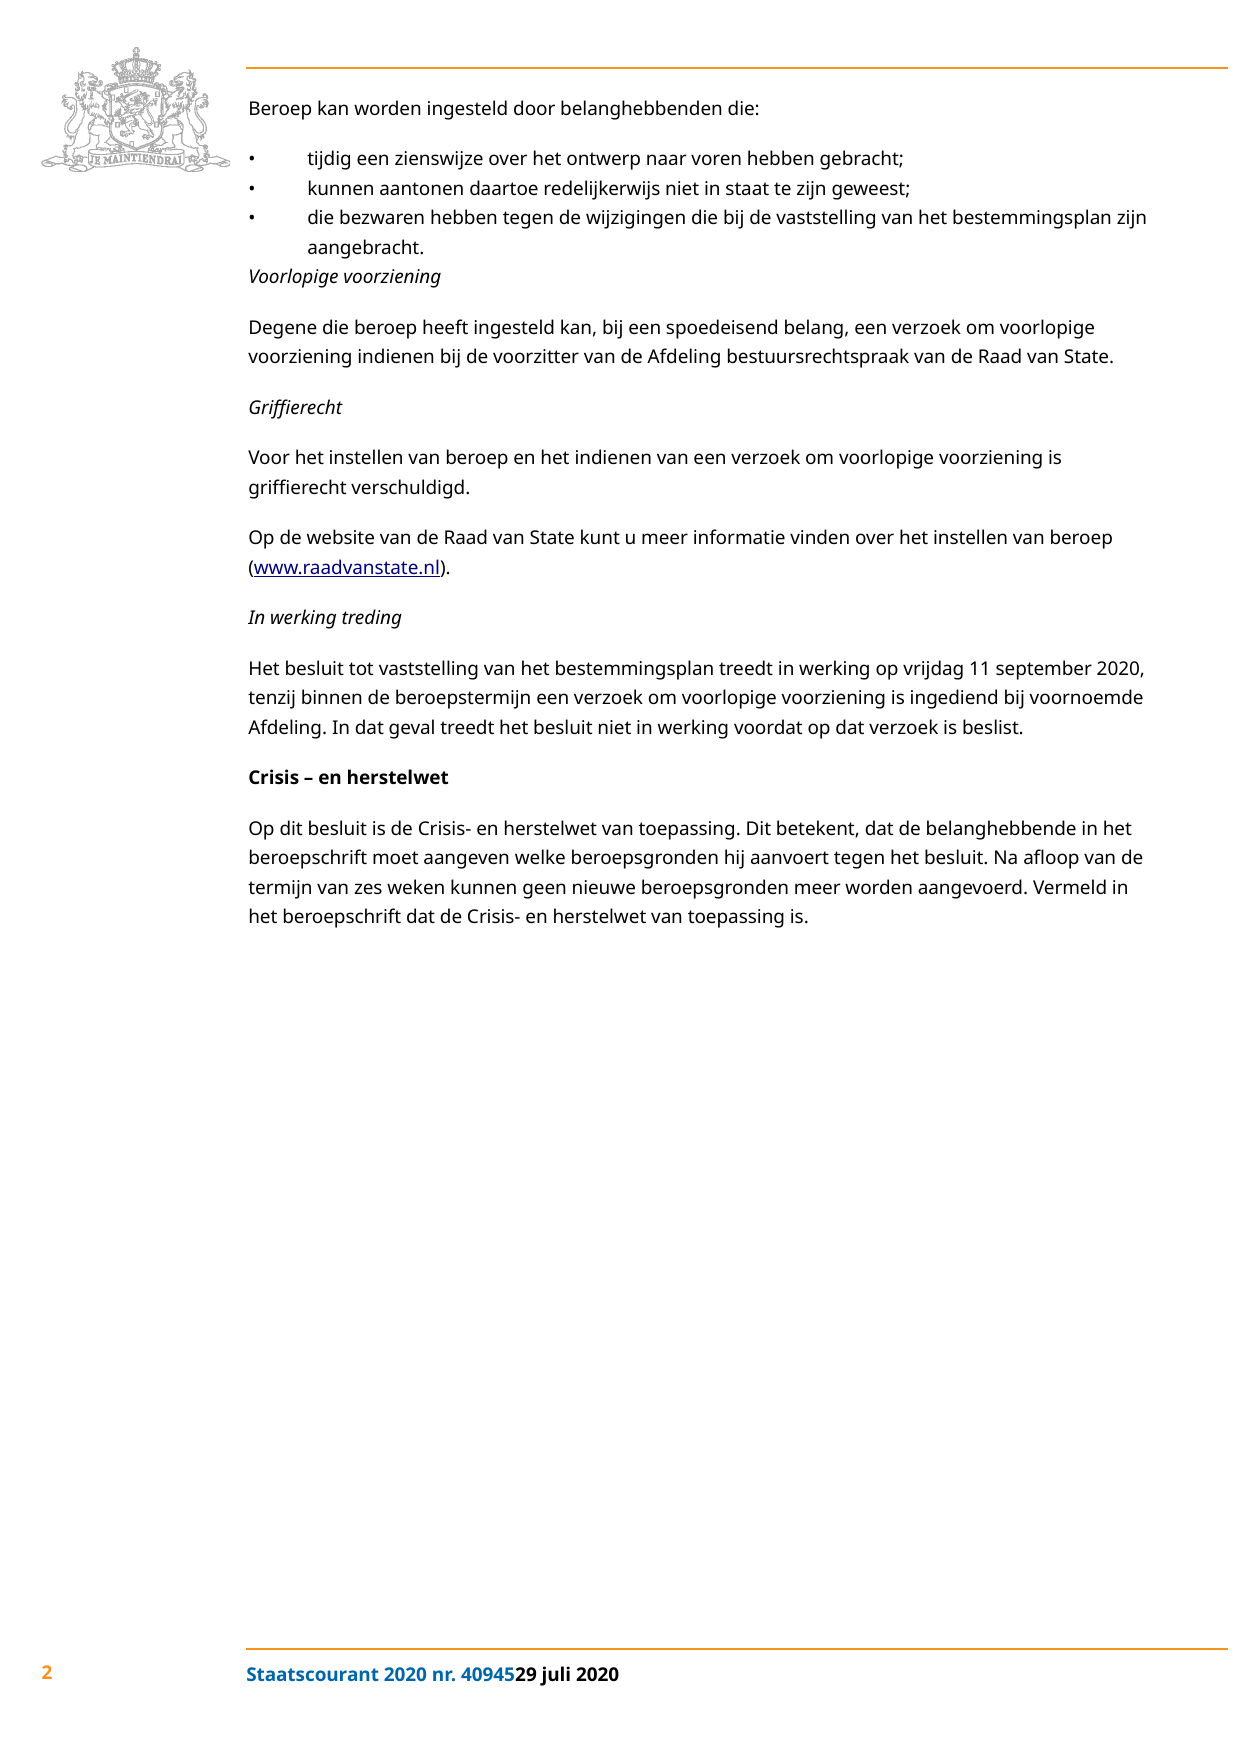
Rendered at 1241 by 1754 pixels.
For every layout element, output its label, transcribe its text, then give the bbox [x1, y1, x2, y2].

text Griffierecht [248, 394, 1152, 420]
list tijdig een zienswijze over het ontwerp naar voren hebben gebracht; [248, 145, 1152, 171]
text Op dit besluit is de Crisis- en herstelwet van toepassing. Dit betekent, dat de belanghebbende in het beroepschrift moet aangeven welke beroepsgronden hij aanvoert tegen het besluit. Na afloop van de termijn van zes weken kunnen geen nieuwe beroepsgronden meer worden aangevoerd. Vermeld in het beroepschrift dat de Crisis- en herstelwet van toepassing is. [248, 815, 1152, 929]
list kunnen aantonen daartoe redelijkerwijs niet in staat te zijn geweest; [248, 175, 1152, 201]
text Het besluit tot vaststelling van het bestemmingsplan treedt in werking op vrijdag 11 september 2020, tenzij binnen de beroepstermijn een verzoek om voorlopige voorziening is ingediend bij voornoemde Afdeling. In dat geval treedt het besluit niet in werking voordat op dat verzoek is beslist. [248, 655, 1152, 740]
text In werking treding [248, 604, 1152, 630]
text Voor het instellen van beroep en het indienen van een verzoek om voorlopige voorziening is griffierecht verschuldigd. [248, 444, 1152, 500]
text Op de website van de Raad van State kunt u meer informatie vinden over het instellen van beroep (www.raadvanstate.nl). [248, 524, 1152, 580]
text Degene die beroep heeft ingesteld kan, bij een spoedeisend belang, een verzoek om voorlopige voorziening indienen bij de voorzitter van de Afdeling bestuursrechtspraak van de Raad van State. [248, 314, 1152, 369]
list die bezwaren hebben tegen de wijzigingen die bij de vaststelling van het bestemmingsplan zijn aangebracht. [248, 204, 1152, 260]
text Beroep kan worden ingesteld door belanghebbenden die: [248, 95, 1152, 121]
picture [41, 47, 231, 172]
text Crisis – en herstelwet [248, 764, 1152, 790]
text Voorlopige voorziening [248, 263, 1152, 289]
